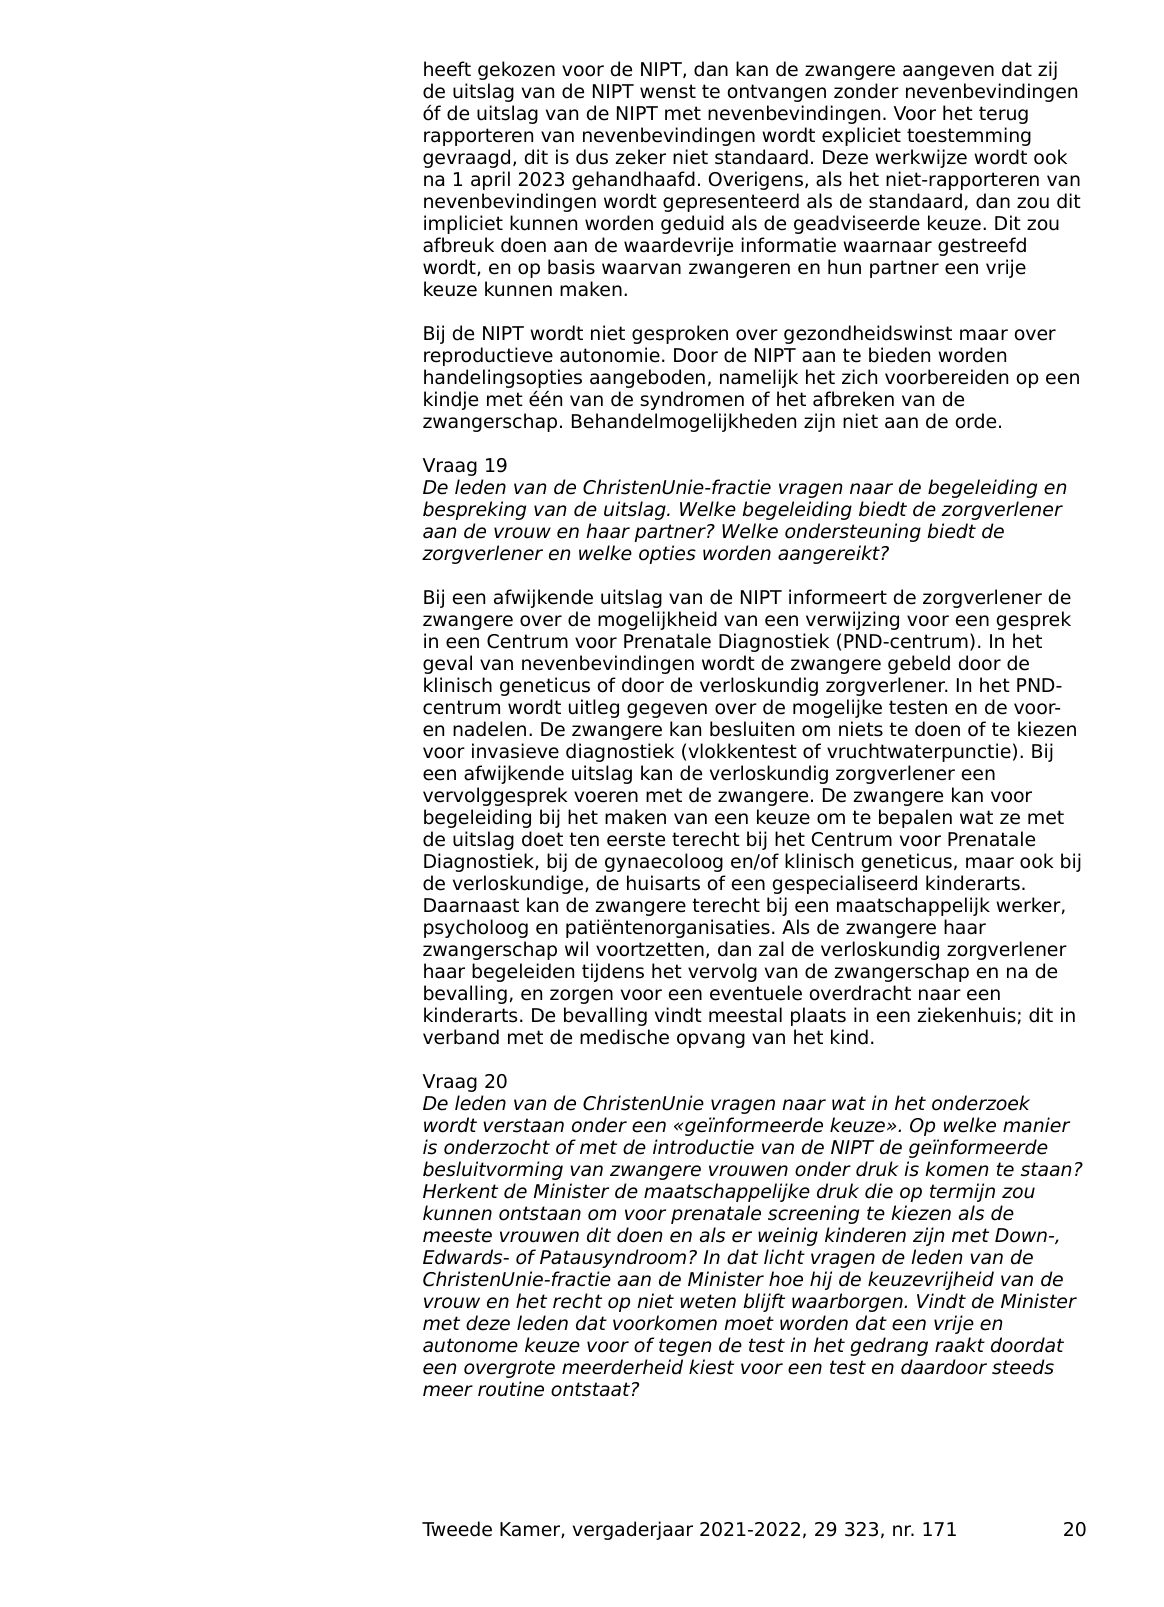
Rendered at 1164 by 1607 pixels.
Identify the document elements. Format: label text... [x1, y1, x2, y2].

text Bij de NIPT wordt niet gesproken over gezondheidswinst maar over reproductieve autonomie. Door de NIPT aan te bieden worden handelingsopties aangeboden, namelijk het zich voorbereiden op een kindje met één van de syndromen of het afbreken van de zwangerschap. Behandelmogelijkheden zijn niet aan de orde. [422, 323, 1087, 433]
text De leden van de ChristenUnie vragen naar wat in het onderzoek wordt verstaan onder een «geïnformeerde keuze». Op welke manier is onderzocht of met de introductie van de NIPT de geïnformeerde besluitvorming van zwangere vrouwen onder druk is komen te staan? Herkent de Minister de maatschappelijke druk die op termijn zou kunnen ontstaan om voor prenatale screening te kiezen als de meeste vrouwen dit doen en als er weinig kinderen zijn met Down-, Edwards- of Patausyndroom? In dat licht vragen de leden van de ChristenUnie-fractie aan de Minister hoe hij de keuzevrijheid van de vrouw en het recht op niet weten blijft waarborgen. Vindt de Minister met deze leden dat voorkomen moet worden dat een vrije en autonome keuze voor of tegen de test in het gedrang raakt doordat een overgrote meerderheid kiest voor een test en daardoor steeds meer routine ontstaat? [422, 1093, 1087, 1401]
text heeft gekozen voor de NIPT, dan kan de zwangere aangeven dat zij de uitslag van de NIPT wenst te ontvangen zonder nevenbevindingen óf de uitslag van de NIPT met nevenbevindingen. Voor het terug rapporteren van nevenbevindingen wordt expliciet toestemming gevraagd, dit is dus zeker niet standaard. Deze werkwijze wordt ook na 1 april 2023 gehandhaafd. Overigens, als het niet-rapporteren van nevenbevindingen wordt gepresenteerd als de standaard, dan zou dit impliciet kunnen worden geduid als de geadviseerde keuze. Dit zou afbreuk doen aan de waardevrije informatie waarnaar gestreefd wordt, en op basis waarvan zwangeren en hun partner een vrije keuze kunnen maken. [422, 59, 1087, 301]
text Vraag 19 [422, 455, 1087, 477]
text Bij een afwijkende uitslag van de NIPT informeert de zorgverlener de zwangere over de mogelijkheid van een verwijzing voor een gesprek in een Centrum voor Prenatale Diagnostiek (PND-centrum). In het geval van nevenbevindingen wordt de zwangere gebeld door de klinisch geneticus of door de verloskundig zorgverlener. In het PND-centrum wordt uitleg gegeven over de mogelijke testen en de voor- en nadelen. De zwangere kan besluiten om niets te doen of te kiezen voor invasieve diagnostiek (vlokkentest of vruchtwaterpunctie). Bij een afwijkende uitslag kan de verloskundig zorgverlener een vervolggesprek voeren met de zwangere. De zwangere kan voor begeleiding bij het maken van een keuze om te bepalen wat ze met de uitslag doet ten eerste terecht bij het Centrum voor Prenatale Diagnostiek, bij de gynaecoloog en/of klinisch geneticus, maar ook bij de verloskundige, de huisarts of een gespecialiseerd kinderarts. Daarnaast kan de zwangere terecht bij een maatschappelijk werker, psycholoog en patiëntenorganisaties. Als de zwangere haar zwangerschap wil voortzetten, dan zal de verloskundig zorgverlener haar begeleiden tijdens het vervolg van de zwangerschap en na de bevalling, en zorgen voor een eventuele overdracht naar een kinderarts. De bevalling vindt meestal plaats in een ziekenhuis; dit in verband met de medische opvang van het kind. [422, 587, 1087, 1049]
text De leden van de ChristenUnie-fractie vragen naar de begeleiding en bespreking van de uitslag. Welke begeleiding biedt de zorgverlener aan de vrouw en haar partner? Welke ondersteuning biedt de zorgverlener en welke opties worden aangereikt? [422, 477, 1087, 565]
text Vraag 20 [422, 1071, 1087, 1093]
